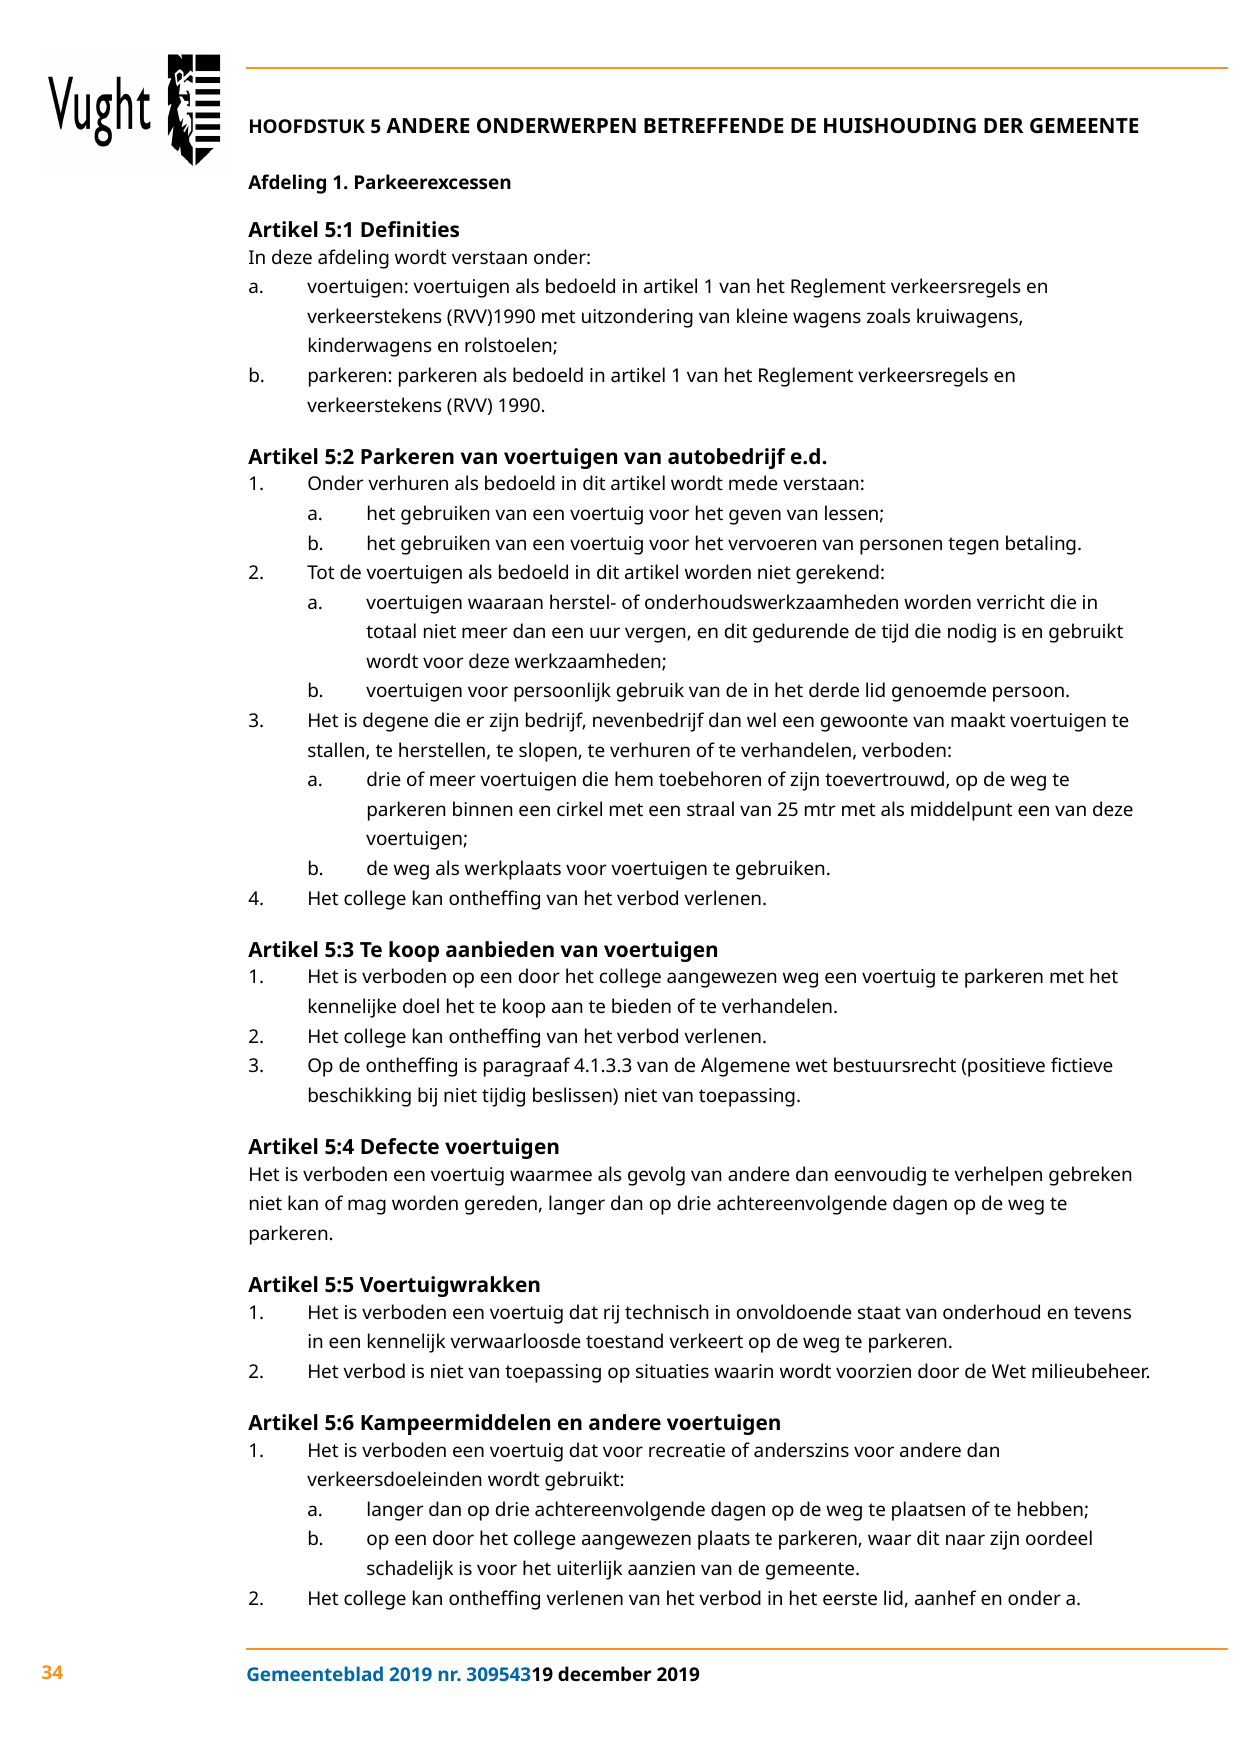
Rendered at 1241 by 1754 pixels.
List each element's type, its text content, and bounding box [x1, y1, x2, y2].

list Onder verhuren als bedoeld in dit artikel wordt mede verstaan: [248, 471, 1152, 496]
list Het is verboden een voertuig dat rij technisch in onvoldoende staat van onderhoud en tevens in een kennelijk verwaarloosde toestand verkeert op de weg te parkeren. [248, 1299, 1152, 1354]
list langer dan op drie achtereenvolgende dagen op de weg te plaatsen of te hebben; [307, 1496, 1152, 1522]
list Het is degene die er zijn bedrijf, nevenbedrijf dan wel een gewoonte van maakt voertuigen te stallen, te herstellen, te slopen, te verhuren of te verhandelen, verboden: [248, 707, 1152, 763]
text Artikel 5:4 Defecte voertuigen [248, 1132, 1152, 1161]
list voertuigen voor persoonlijk gebruik van de in het derde lid genoemde persoon. [307, 678, 1152, 703]
list Het college kan ontheffing van het verbod verlenen. [248, 1023, 1152, 1048]
text Artikel 5:5 Voertuigwrakken [248, 1270, 1152, 1299]
text In deze afdeling wordt verstaan onder: [248, 244, 1152, 269]
text Artikel 5:3 Te koop aanbieden van voertuigen [248, 935, 1152, 964]
text HOOFDSTUK 5 ANDERE ONDERWERPEN BETREFFENDE DE HUISHOUDING DER GEMEENTE [248, 111, 1152, 139]
list op een door het college aangewezen plaats te parkeren, waar dit naar zijn oordeel schadelijk is voor het uiterlijk aanzien van de gemeente. [307, 1526, 1152, 1581]
text Artikel 5:2 Parkeren van voertuigen van autobedrijf e.d. [248, 442, 1152, 471]
list Het is verboden een voertuig dat voor recreatie of anderszins voor andere dan verkeersdoeleinden wordt gebruikt: [248, 1437, 1152, 1492]
list het gebruiken van een voertuig voor het geven van lessen; [307, 500, 1152, 526]
list voertuigen waaraan herstel- of onderhoudswerkzaamheden worden verricht die in totaal niet meer dan een uur vergen, en dit gedurende de tijd die nodig is en gebruikt wordt voor deze werkzaamheden; [307, 589, 1152, 674]
list Het college kan ontheffing verlenen van het verbod in het eerste lid, aanhef en onder a. [248, 1585, 1152, 1611]
list Het is verboden op een door het college aangewezen weg een voertuig te parkeren met het kennelijke doel het te koop aan te bieden of te verhandelen. [248, 964, 1152, 1019]
text Afdeling 1. Parkeerexcessen [248, 169, 1152, 194]
list Tot de voertuigen als bedoeld in dit artikel worden niet gerekend: [248, 559, 1152, 585]
text Artikel 5:6 Kampeermiddelen en andere voertuigen [248, 1408, 1152, 1437]
list Het college kan ontheffing van het verbod verlenen. [248, 885, 1152, 911]
list het gebruiken van een voertuig voor het vervoeren van personen tegen betaling. [307, 530, 1152, 556]
list parkeren: parkeren als bedoeld in artikel 1 van het Reglement verkeersregels en verkeerstekens (RVV) 1990. [248, 362, 1152, 417]
list Het verbod is niet van toepassing op situaties waarin wordt voorzien door de Wet milieubeheer. [248, 1358, 1152, 1384]
text Artikel 5:1 Definities [248, 215, 1152, 244]
text Het is verboden een voertuig waarmee als gevolg van andere dan eenvoudig te verhelpen gebreken niet kan of mag worden gereden, langer dan op drie achtereenvolgende dagen op de weg te parkeren. [248, 1161, 1152, 1246]
list voertuigen: voertuigen als bedoeld in artikel 1 van het Reglement verkeersregels en verkeerstekens (RVV)1990 met uitzondering van kleine wagens zoals kruiwagens, kinderwagens en rolstoelen; [248, 273, 1152, 358]
list de weg als werkplaats voor voertuigen te gebruiken. [307, 855, 1152, 881]
list drie of meer voertuigen die hem toebehoren of zijn toevertrouwd, op de weg te parkeren binnen een cirkel met een straal van 25 mtr met als middelpunt een van deze voertuigen; [307, 766, 1152, 851]
list Op de ontheffing is paragraaf 4.1.3.3 van de Algemene wet bestuursrecht (positieve fictieve beschikking bij niet tijdig beslissen) niet van toepassing. [248, 1052, 1152, 1108]
picture [41, 47, 231, 172]
